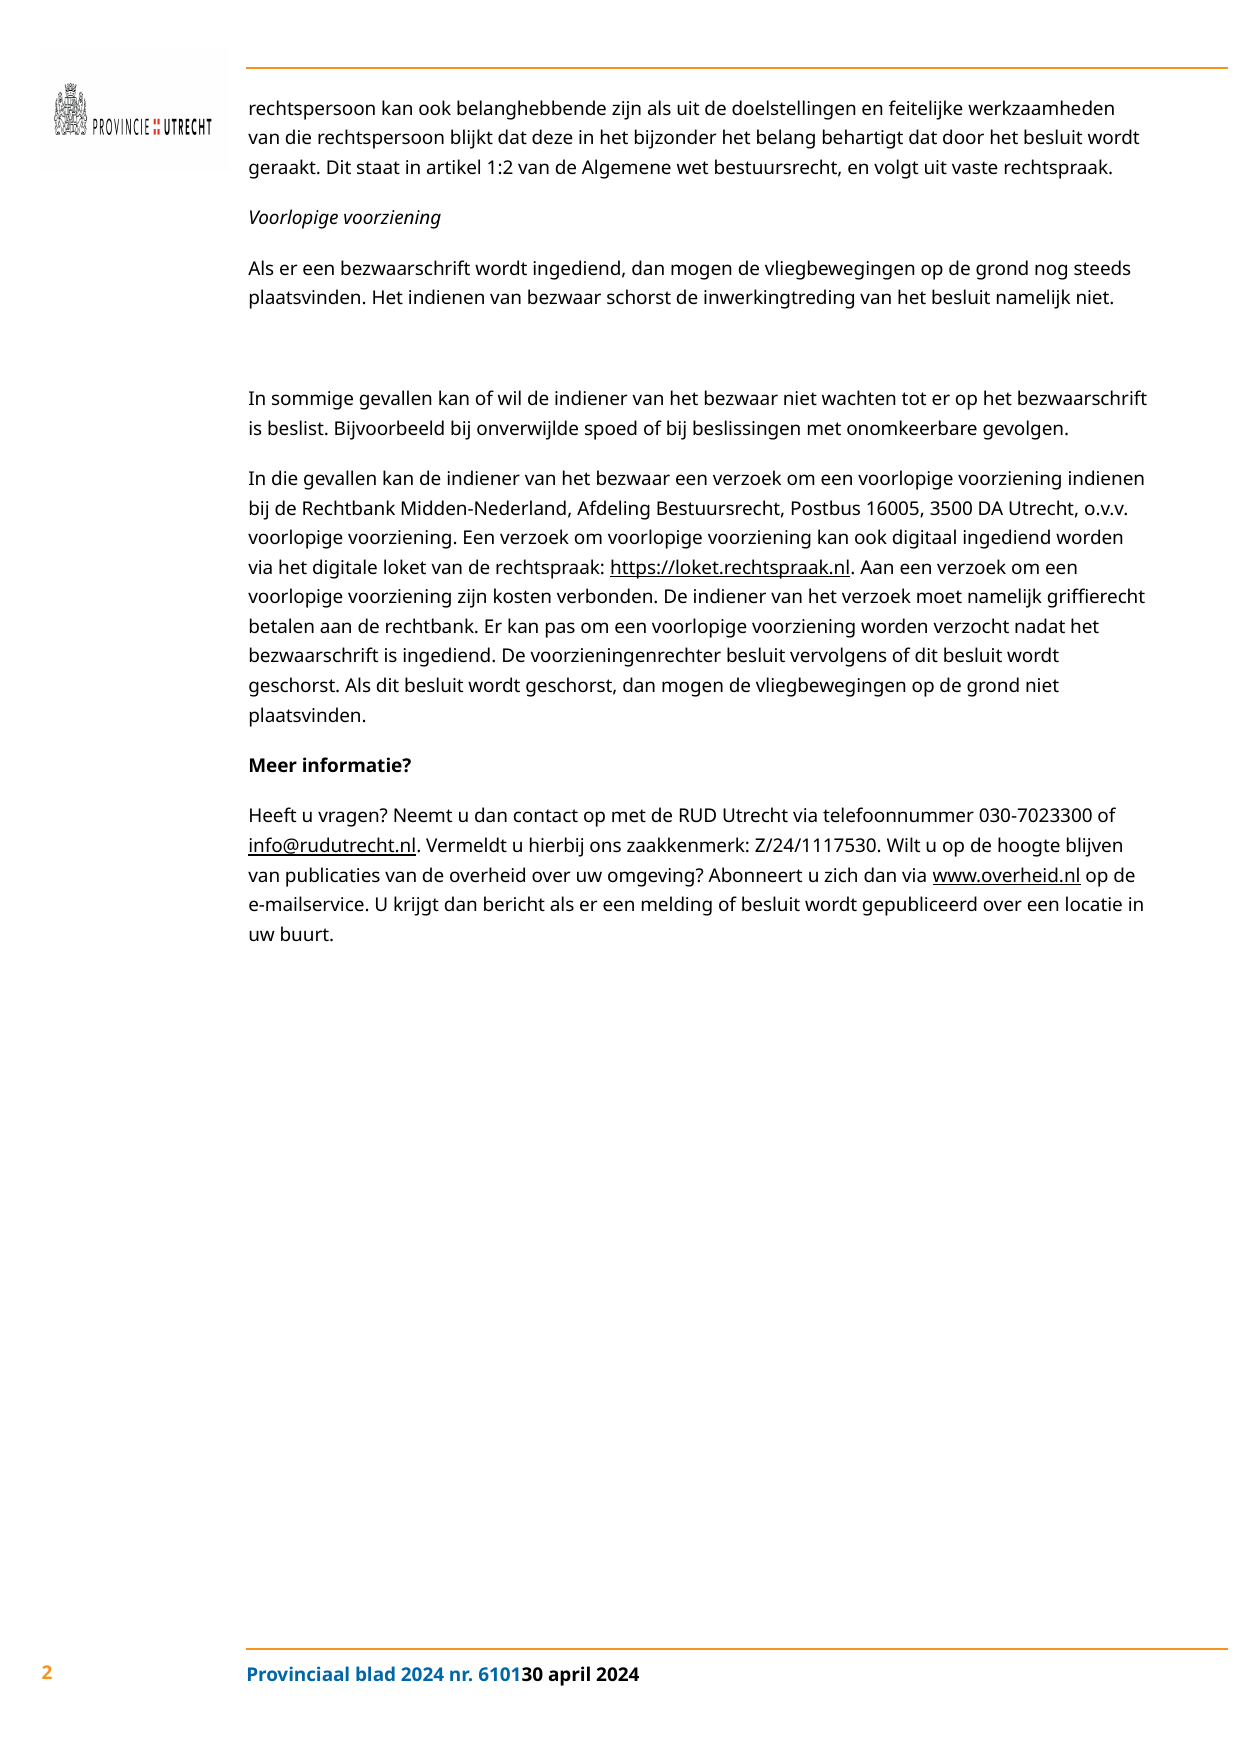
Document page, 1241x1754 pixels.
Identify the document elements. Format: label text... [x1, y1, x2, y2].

text rechtspersoon kan ook belanghebbende zijn als uit de doelstellingen en feitelijke werkzaamheden van die rechtspersoon blijkt dat deze in het bijzonder het belang behartigt dat door het besluit wordt geraakt. Dit staat in artikel 1:2 van de Algemene wet bestuursrecht, en volgt uit vaste rechtspraak. [248, 95, 1152, 180]
picture [41, 47, 231, 172]
text Heeft u vragen? Neemt u dan contact op met de RUD Utrecht via telefoonnummer 030-7023300 of info@rudutrecht.nl. Vermeldt u hierbij ons zaakkenmerk: Z/24/1117530. Wilt u op de hoogte blijven van publicaties van de overheid over uw omgeving? Abonneert u zich dan via www.overheid.nl op de e-mailservice. U krijgt dan bericht als er een melding of besluit wordt gepubliceerd over een locatie in uw buurt. [248, 803, 1152, 947]
text In sommige gevallen kan of wil de indiener van het bezwaar niet wachten tot er op het bezwaarschrift is beslist. Bijvoorbeeld bij onverwijlde spoed of bij beslissingen met onomkeerbare gevolgen. [248, 385, 1152, 441]
text Voorlopige voorziening [248, 204, 1152, 230]
text In die gevallen kan de indiener van het bezwaar een verzoek om een voorlopige voorziening indienen bij de Rechtbank Midden-Nederland, Afdeling Bestuursrecht, Postbus 16005, 3500 DA Utrecht, o.v.v. voorlopige voorziening. Een verzoek om voorlopige voorziening kan ook digitaal ingediend worden via het digitale loket van de rechtspraak: https://loket.rechtspraak.nl. Aan een verzoek om een voorlopige voorziening zijn kosten verbonden. De indiener van het verzoek moet namelijk griffierecht betalen aan de rechtbank. Er kan pas om een voorlopige voorziening worden verzocht nadat het bezwaarschrift is ingediend. De voorzieningenrechter besluit vervolgens of dit besluit wordt geschorst. Als dit besluit wordt geschorst, dan mogen de vliegbewegingen op de grond niet plaatsvinden. [248, 465, 1152, 728]
text Als er een bezwaarschrift wordt ingediend, dan mogen de vliegbewegingen op de grond nog steeds plaatsvinden. Het indienen van bezwaar schorst de inwerkingtreding van het besluit namelijk niet. [248, 255, 1152, 310]
text Meer informatie? [248, 752, 1152, 778]
